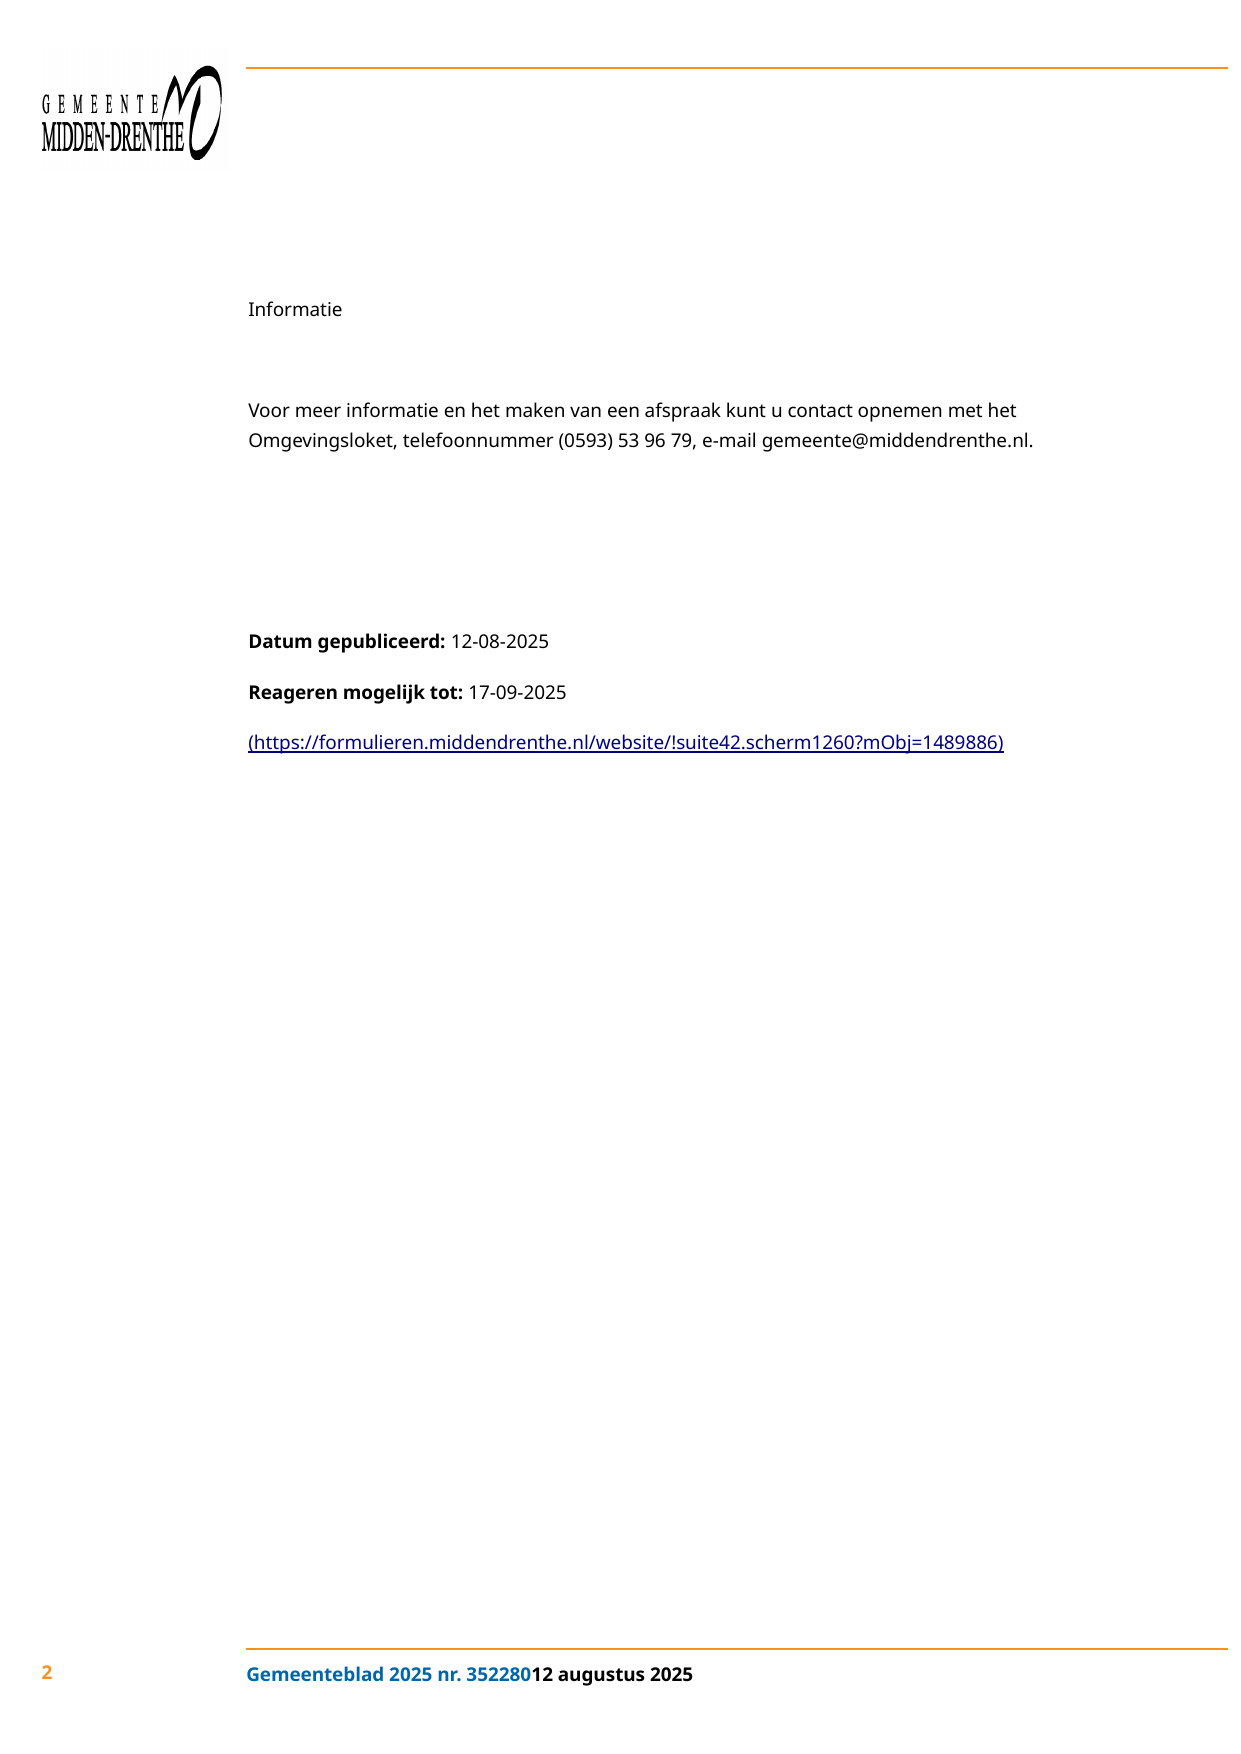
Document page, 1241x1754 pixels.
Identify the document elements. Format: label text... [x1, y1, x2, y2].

text Datum gepubliceerd: 12-08-2025 [248, 628, 1152, 654]
picture [41, 47, 231, 172]
text (https://formulieren.middendrenthe.nl/website/!suite42.scherm1260?mObj=1489886) [248, 729, 1152, 755]
text Voor meer informatie en het maken van een afspraak kunt u contact opnemen met het Omgevingsloket, telefoonnummer (0593) 53 96 79, e-mail gemeente@middendrenthe.nl. [248, 397, 1152, 453]
text Reageren mogelijk tot: 17-09-2025 [248, 679, 1152, 705]
text Informatie [248, 296, 1152, 322]
